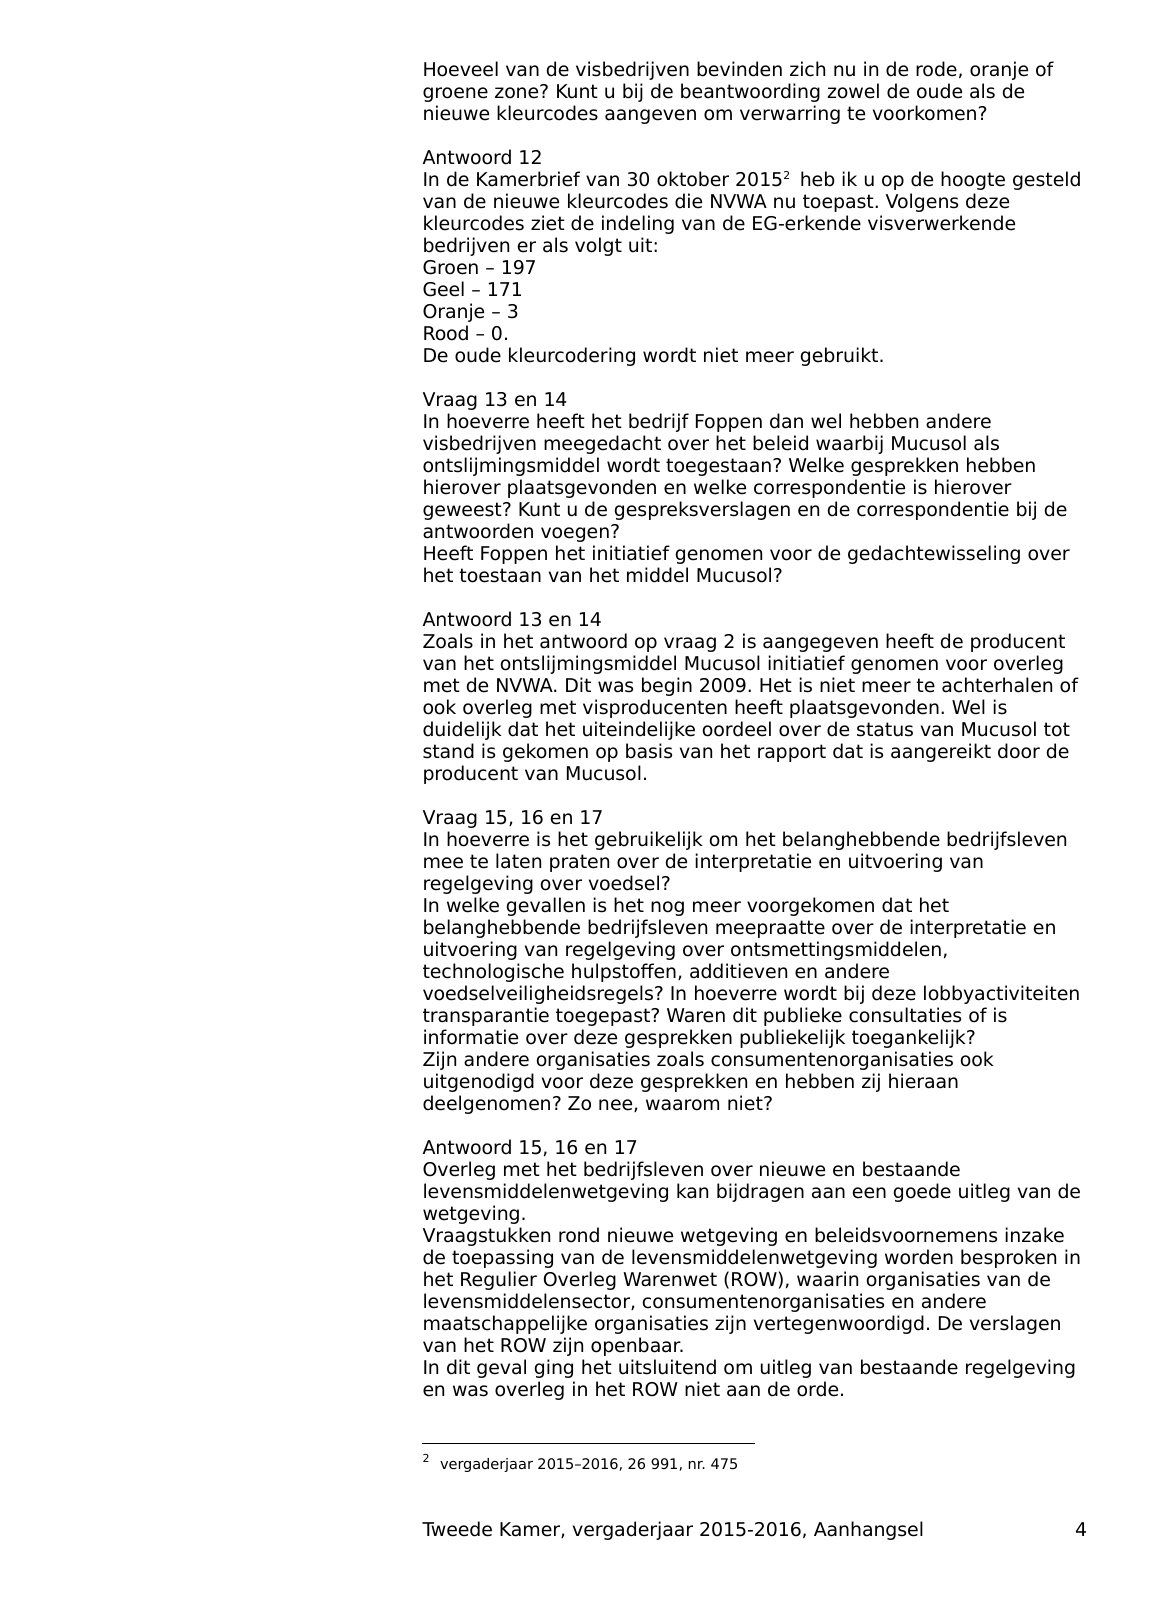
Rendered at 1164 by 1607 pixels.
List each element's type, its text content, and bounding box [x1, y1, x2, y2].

text De oude kleurcodering wordt niet meer gebruikt. [422, 345, 1087, 367]
text In welke gevallen is het nog meer voorgekomen dat het belanghebbende bedrijfsleven meepraatte over de interpretatie en uitvoering van regelgeving over ontsmettingsmiddelen, technologische hulpstoffen, additieven en andere voedselveiligheidsregels? In hoeverre wordt bij deze lobbyactiviteiten transparantie toegepast? Waren dit publieke consultaties of is informatie over deze gesprekken publiekelijk toegankelijk? [422, 895, 1087, 1049]
text Hoeveel van de visbedrijven bevinden zich nu in de rode, oranje of groene zone? Kunt u bij de beantwoording zowel de oude als de nieuwe kleurcodes aangeven om verwarring te voorkomen? [422, 59, 1087, 125]
text Vraag 15, 16 en 17 [422, 807, 1087, 829]
text In hoeverre is het gebruikelijk om het belanghebbende bedrijfsleven mee te laten praten over de interpretatie en uitvoering van regelgeving over voedsel? [422, 829, 1087, 895]
text Vraag 13 en 14 [422, 389, 1087, 411]
text Zoals in het antwoord op vraag 2 is aangegeven heeft de producent van het ontslijmingsmiddel Mucusol initiatief genomen voor overleg met de NVWA. Dit was begin 2009. Het is niet meer te achterhalen of ook overleg met visproducenten heeft plaatsgevonden. Wel is duidelijk dat het uiteindelijke oordeel over de status van Mucusol tot stand is gekomen op basis van het rapport dat is aangereikt door de producent van Mucusol. [422, 631, 1087, 785]
text vergaderjaar 2015–2016, 26 991, nr. 475 [422, 1452, 1087, 1474]
text Antwoord 12 [422, 147, 1087, 169]
text Rood – 0. [422, 323, 1087, 345]
text In hoeverre heeft het bedrijf Foppen dan wel hebben andere visbedrijven meegedacht over het beleid waarbij Mucusol als ontslijmingsmiddel wordt toegestaan? Welke gesprekken hebben hierover plaatsgevonden en welke correspondentie is hierover geweest? Kunt u de gespreksverslagen en de correspondentie bij de antwoorden voegen? [422, 411, 1087, 543]
text Antwoord 13 en 14 [422, 609, 1087, 631]
text In de Kamerbrief van 30 oktober 2015 heb ik u op de hoogte gesteld van de nieuwe kleurcodes die NVWA nu toepast. Volgens deze kleurcodes ziet de indeling van de EG-erkende visverwerkende bedrijven er als volgt uit: [422, 169, 1087, 257]
text Geel – 171 [422, 279, 1087, 301]
text In dit geval ging het uitsluitend om uitleg van bestaande regelgeving en was overleg in het ROW niet aan de orde. [422, 1357, 1087, 1401]
text Heeft Foppen het initiatief genomen voor de gedachtewisseling over het toestaan van het middel Mucusol? [422, 543, 1087, 587]
text Zijn andere organisaties zoals consumentenorganisaties ook uitgenodigd voor deze gesprekken en hebben zij hieraan deelgenomen? Zo nee, waarom niet? [422, 1049, 1087, 1115]
text Antwoord 15, 16 en 17 [422, 1137, 1087, 1159]
text Overleg met het bedrijfsleven over nieuwe en bestaande levensmiddelenwetgeving kan bijdragen aan een goede uitleg van de wetgeving. [422, 1159, 1087, 1225]
text Vraagstukken rond nieuwe wetgeving en beleidsvoornemens inzake de toepassing van de levensmiddelenwetgeving worden besproken in het Regulier Overleg Warenwet (ROW), waarin organisaties van de levensmiddelensector, consumentenorganisaties en andere maatschappelijke organisaties zijn vertegenwoordigd. De verslagen van het ROW zijn openbaar. [422, 1225, 1087, 1357]
text Oranje – 3 [422, 301, 1087, 323]
text Groen – 197 [422, 257, 1087, 279]
